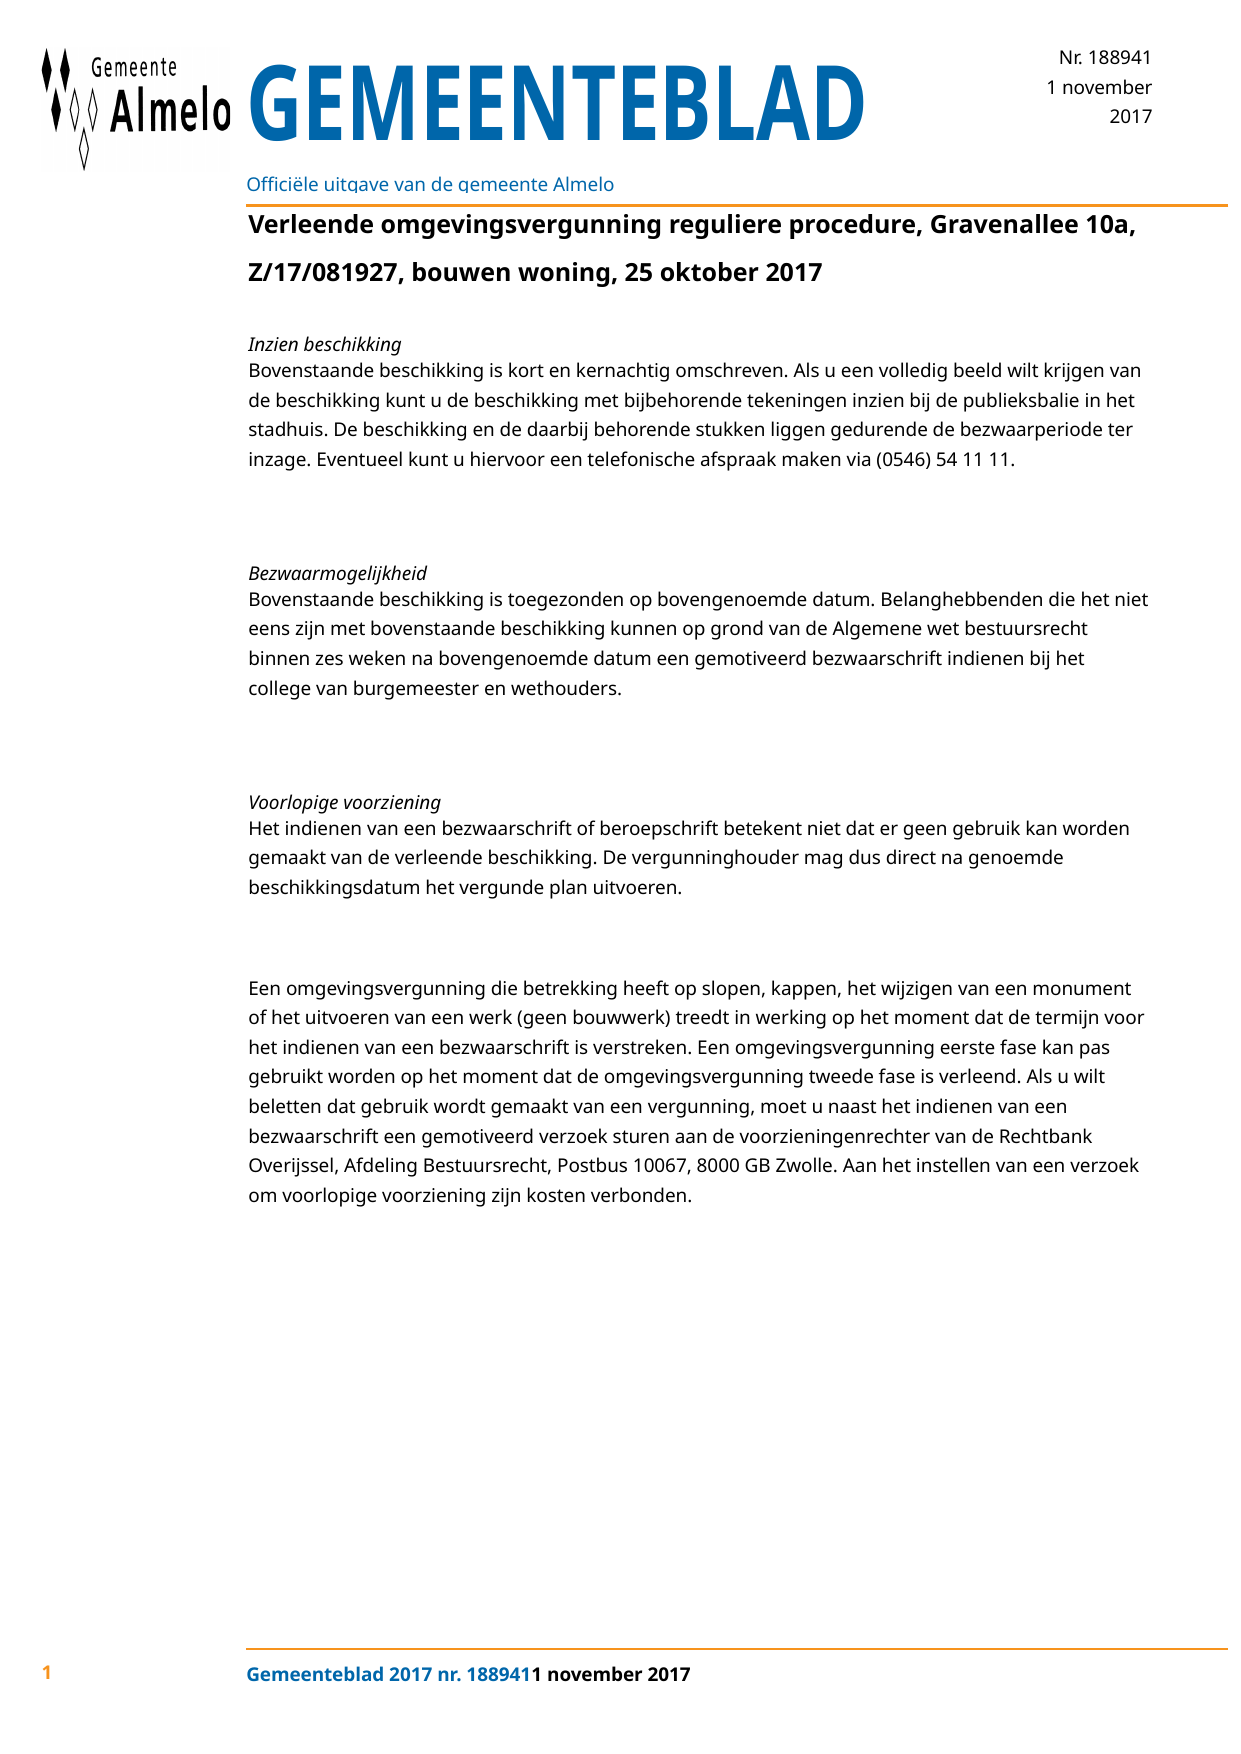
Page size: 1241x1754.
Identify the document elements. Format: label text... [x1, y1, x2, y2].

text Bezwaarmogelijkheid [248, 560, 1152, 586]
text Het indienen van een bezwaarschrift of beroepschrift betekent niet dat er geen gebruik kan worden gemaakt van de verleende beschikking. De vergunninghouder mag dus direct na genoemde beschikkingsdatum het vergunde plan uitvoeren. [248, 815, 1152, 900]
text Bovenstaande beschikking is kort en kernachtig omschreven. Als u een volledig beeld wilt krijgen van de beschikking kunt u de beschikking met bijbehorende tekeningen inzien bij de publieksbalie in het stadhuis. De beschikking en de daarbij behorende stukken liggen gedurende de bezwaarperiode ter inzage. Eventueel kunt u hiervoor een telefonische afspraak maken via (0546) 54 11 11. [248, 357, 1152, 472]
text Inzien beschikking [248, 331, 1152, 357]
text Een omgevingsvergunning die betrekking heeft op slopen, kappen, het wijzigen van een monument of het uitvoeren van een werk (geen bouwwerk) treedt in werking op het moment dat de termijn voor het indienen van een bezwaarschrift is verstreken. Een omgevingsvergunning eerste fase kan pas gebruikt worden op het moment dat de omgevingsvergunning tweede fase is verleend. Als u wilt beletten dat gebruik wordt gemaakt van een vergunning, moet u naast het indienen van een bezwaarschrift een gemotiveerd verzoek sturen aan de voorzieningenrechter van de Rechtbank Overijssel, Afdeling Bestuursrecht, Postbus 10067, 8000 GB Zwolle. Aan het instellen van een verzoek om voorlopige voorziening zijn kosten verbonden. [248, 975, 1152, 1208]
text Voorlopige voorziening [248, 789, 1152, 815]
picture [41, 47, 231, 172]
text Verleende omgevingsvergunning reguliere procedure, Gravenallee 10a, Z/17/081927, bouwen woning, 25 oktober 2017 [248, 207, 1152, 288]
text Bovenstaande beschikking is toegezonden op bovengenoemde datum. Belanghebbenden die het niet eens zijn met bovenstaande beschikking kunnen op grond van de Algemene wet bestuursrecht binnen zes weken na bovengenoemde datum een gemotiveerd bezwaarschrift indienen bij het college van burgemeester en wethouders. [248, 586, 1152, 701]
